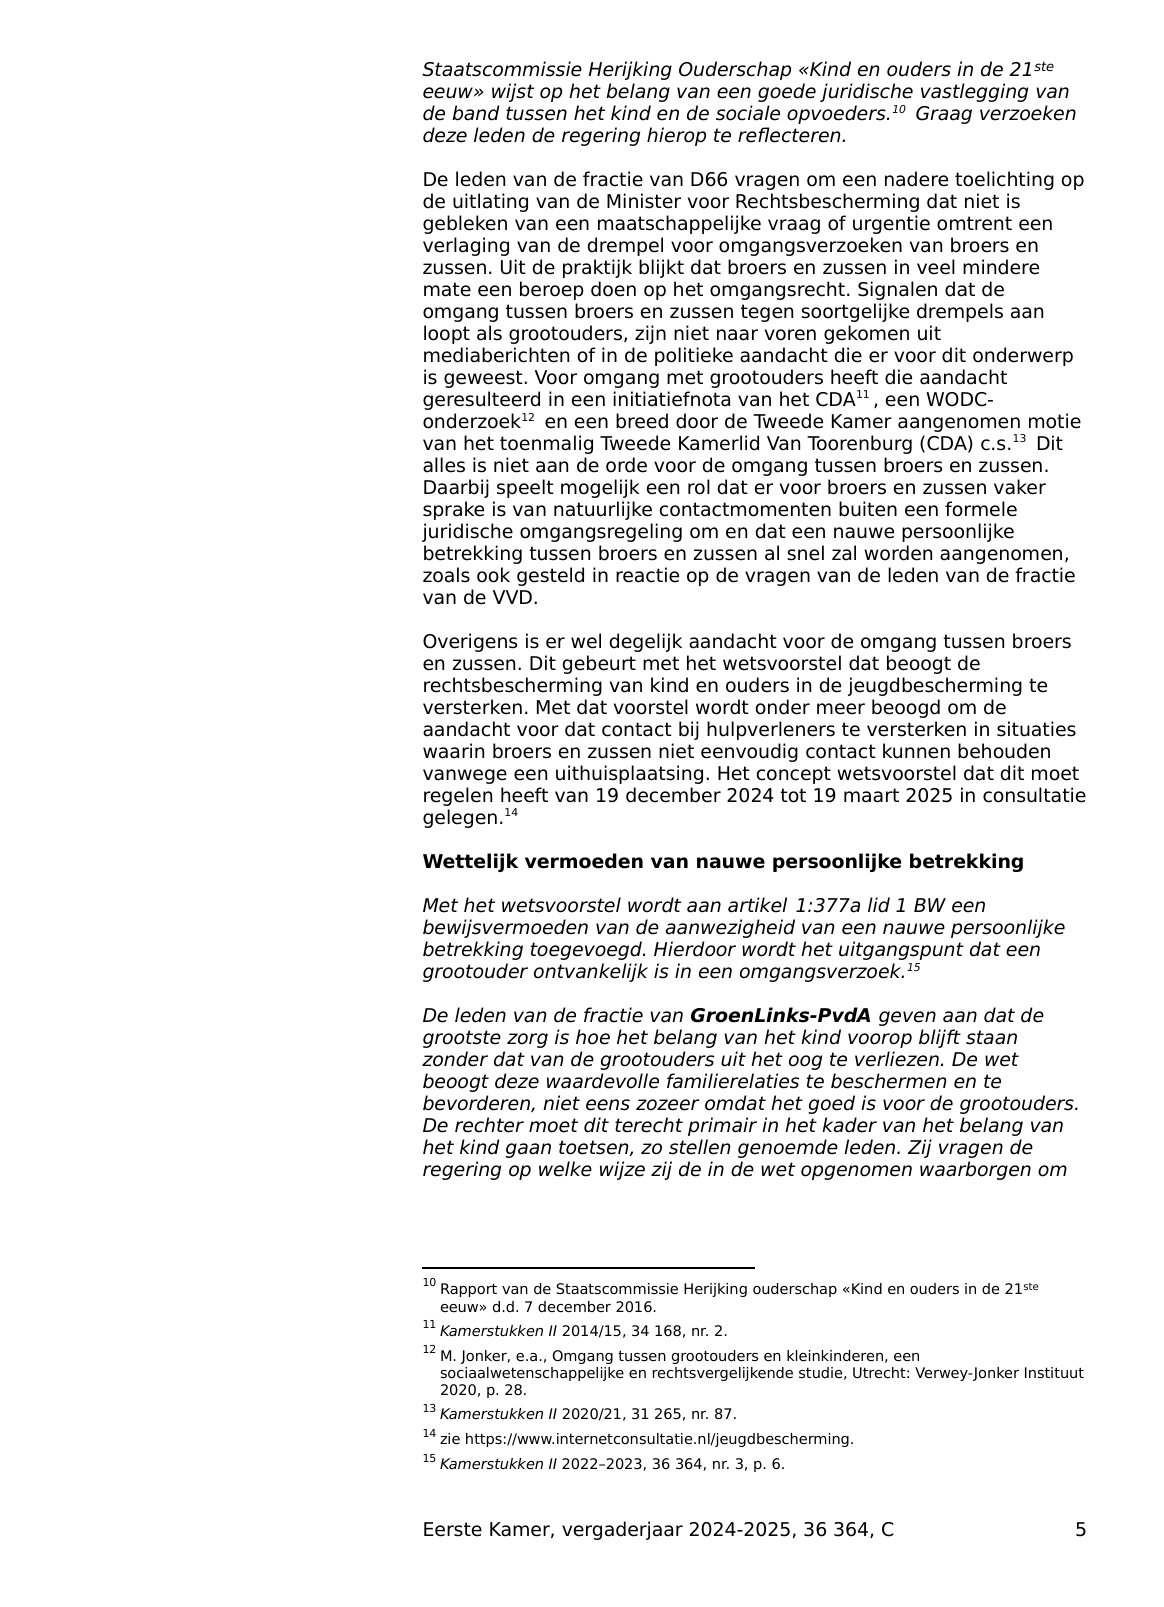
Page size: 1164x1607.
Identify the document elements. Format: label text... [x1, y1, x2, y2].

subtitle Wettelijk vermoeden van nauwe persoonlijke betrekking [422, 851, 1087, 873]
text De leden van de fractie van GroenLinks-PvdA geven aan dat de grootste zorg is hoe het belang van het kind voorop blijft staan zonder dat van de grootouders uit het oog te verliezen. De wet beoogt deze waardevolle familierelaties te beschermen en te bevorderen, niet eens zozeer omdat het goed is voor de grootouders. De rechter moet dit terecht primair in het kader van het belang van het kind gaan toetsen, zo stellen genoemde leden. Zij vragen de regering op welke wijze zij de in de wet opgenomen waarborgen om [422, 1005, 1087, 1181]
text Met het wetsvoorstel wordt aan artikel 1:377a lid 1 BW een bewijsvermoeden van de aanwezigheid van een nauwe persoonlijke betrekking toegevoegd. Hierdoor wordt het uitgangspunt dat een grootouder ontvankelijk is in een omgangsverzoek. [422, 895, 1087, 983]
text De leden van de fractie van D66 vragen om een nadere toelichting op de uitlating van de Minister voor Rechtsbescherming dat niet is gebleken van een maatschappelijke vraag of urgentie omtrent een verlaging van de drempel voor omgangsverzoeken van broers en zussen. Uit de praktijk blijkt dat broers en zussen in veel mindere mate een beroep doen op het omgangsrecht. Signalen dat de omgang tussen broers en zussen tegen soortgelijke drempels aan loopt als grootouders, zijn niet naar voren gekomen uit mediaberichten of in de politieke aandacht die er voor dit onderwerp is geweest. Voor omgang met grootouders heeft die aandacht geresulteerd in een initiatiefnota van het CDA, een WODC-onderzoek en een breed door de Tweede Kamer aangenomen motie van het toenmalig Tweede Kamerlid Van Toorenburg (CDA) c.s. Dit alles is niet aan de orde voor de omgang tussen broers en zussen. Daarbij speelt mogelijk een rol dat er voor broers en zussen vaker sprake is van natuurlijke contactmomenten buiten een formele juridische omgangsregeling om en dat een nauwe persoonlijke betrekking tussen broers en zussen al snel zal worden aangenomen, zoals ook gesteld in reactie op de vragen van de leden van de fractie van de VVD. [422, 169, 1087, 609]
text Kamerstukken II 2020/21, 31 265, nr. 87. [422, 1402, 1087, 1424]
text Kamerstukken II 2014/15, 34 168, nr. 2. [422, 1318, 1087, 1341]
text M. Jonker, e.a., Omgang tussen grootouders en kleinkinderen, een sociaalwetenschappelijke en rechtsvergelijkende studie, Utrecht: Verwey-Jonker Instituut 2020, p. 28. [422, 1343, 1087, 1399]
text Overigens is er wel degelijk aandacht voor de omgang tussen broers en zussen. Dit gebeurt met het wetsvoorstel dat beoogt de rechtsbescherming van kind en ouders in de jeugdbescherming te versterken. Met dat voorstel wordt onder meer beoogd om de aandacht voor dat contact bij hulpverleners te versterken in situaties waarin broers en zussen niet eenvoudig contact kunnen behouden vanwege een uithuisplaatsing. Het concept wetsvoorstel dat dit moet regelen heeft van 19 december 2024 tot 19 maart 2025 in consultatie gelegen. [422, 631, 1087, 829]
text Rapport van de Staatscommissie Herijking ouderschap «Kind en ouders in de 21ste eeuw» d.d. 7 december 2016. [422, 1277, 1087, 1316]
text zie https://www.internetconsultatie.nl/jeugdbescherming. [422, 1427, 1087, 1449]
text Kamerstukken II 2022–2023, 36 364, nr. 3, p. 6. [422, 1452, 1087, 1474]
text Staatscommissie Herijking Ouderschap «Kind en ouders in de 21ste eeuw» wijst op het belang van een goede juridische vastlegging van de band tussen het kind en de sociale opvoeders. Graag verzoeken deze leden de regering hierop te reflecteren. [422, 59, 1087, 147]
